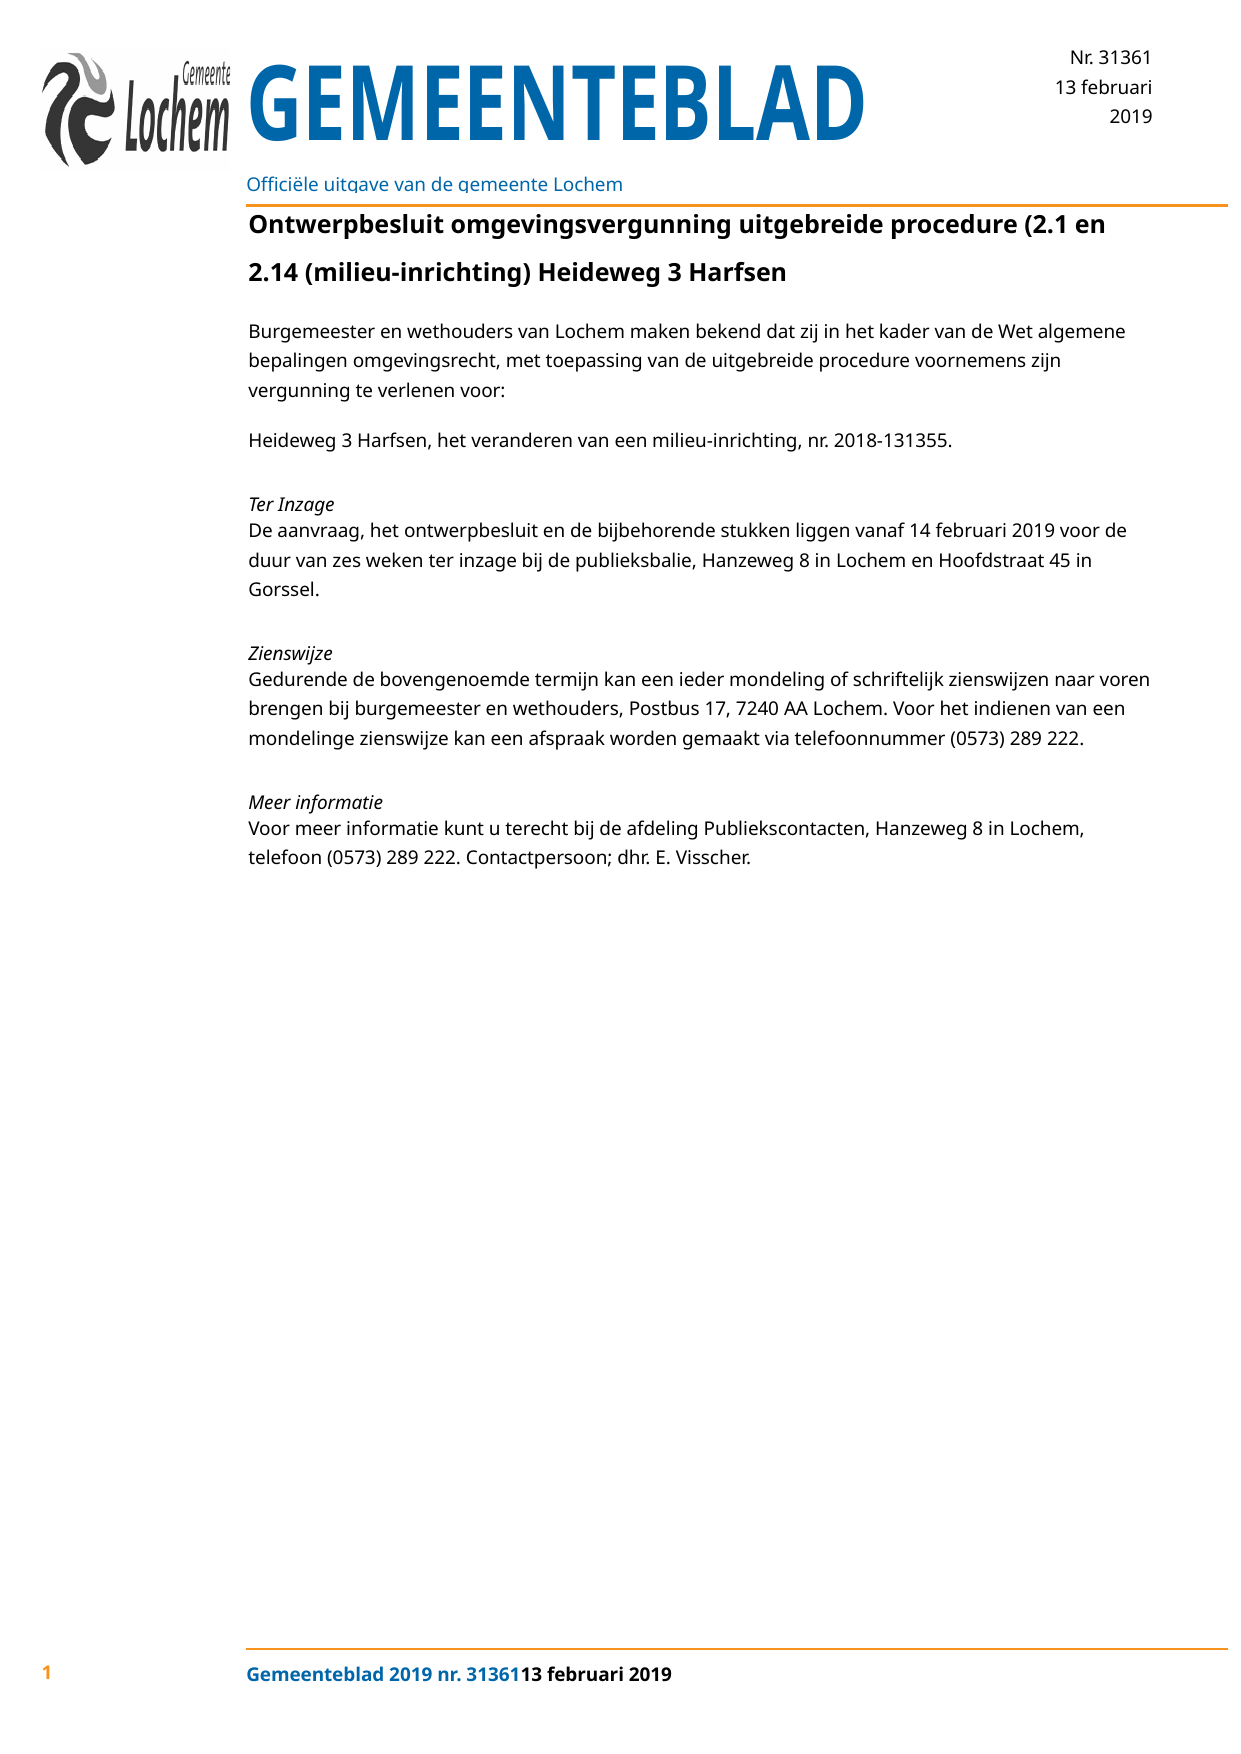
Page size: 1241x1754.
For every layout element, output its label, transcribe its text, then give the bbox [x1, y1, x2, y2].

text Heideweg 3 Harfsen, het veranderen van een milieu-inrichting, nr. 2018-131355. [248, 427, 1152, 453]
text Gedurende de bovengenoemde termijn kan een ieder mondeling of schriftelijk zienswijzen naar voren brengen bij burgemeester en wethouders, Postbus 17, 7240 AA Lochem. Voor het indienen van een mondelinge zienswijze kan een afspraak worden gemaakt via telefoonnummer (0573) 289 222. [248, 666, 1152, 751]
text Meer informatie [248, 789, 1152, 815]
text Ontwerpbesluit omgevingsvergunning uitgebreide procedure (2.1 en 2.14 (milieu-inrichting) Heideweg 3 Harfsen [248, 207, 1152, 288]
picture [41, 47, 231, 172]
text Ter Inzage [248, 491, 1152, 517]
text Voor meer informatie kunt u terecht bij de afdeling Publiekscontacten, Hanzeweg 8 in Lochem, telefoon (0573) 289 222. Contactpersoon; dhr. E. Visscher. [248, 815, 1152, 870]
text Zienswijze [248, 640, 1152, 666]
text Burgemeester en wethouders van Lochem maken bekend dat zij in het kader van de Wet algemene bepalingen omgevingsrecht, met toepassing van de uitgebreide procedure voornemens zijn vergunning te verlenen voor: [248, 318, 1152, 403]
text De aanvraag, het ontwerpbesluit en de bijbehorende stukken liggen vanaf 14 februari 2019 voor de duur van zes weken ter inzage bij de publieksbalie, Hanzeweg 8 in Lochem en Hoofdstraat 45 in Gorssel. [248, 517, 1152, 602]
